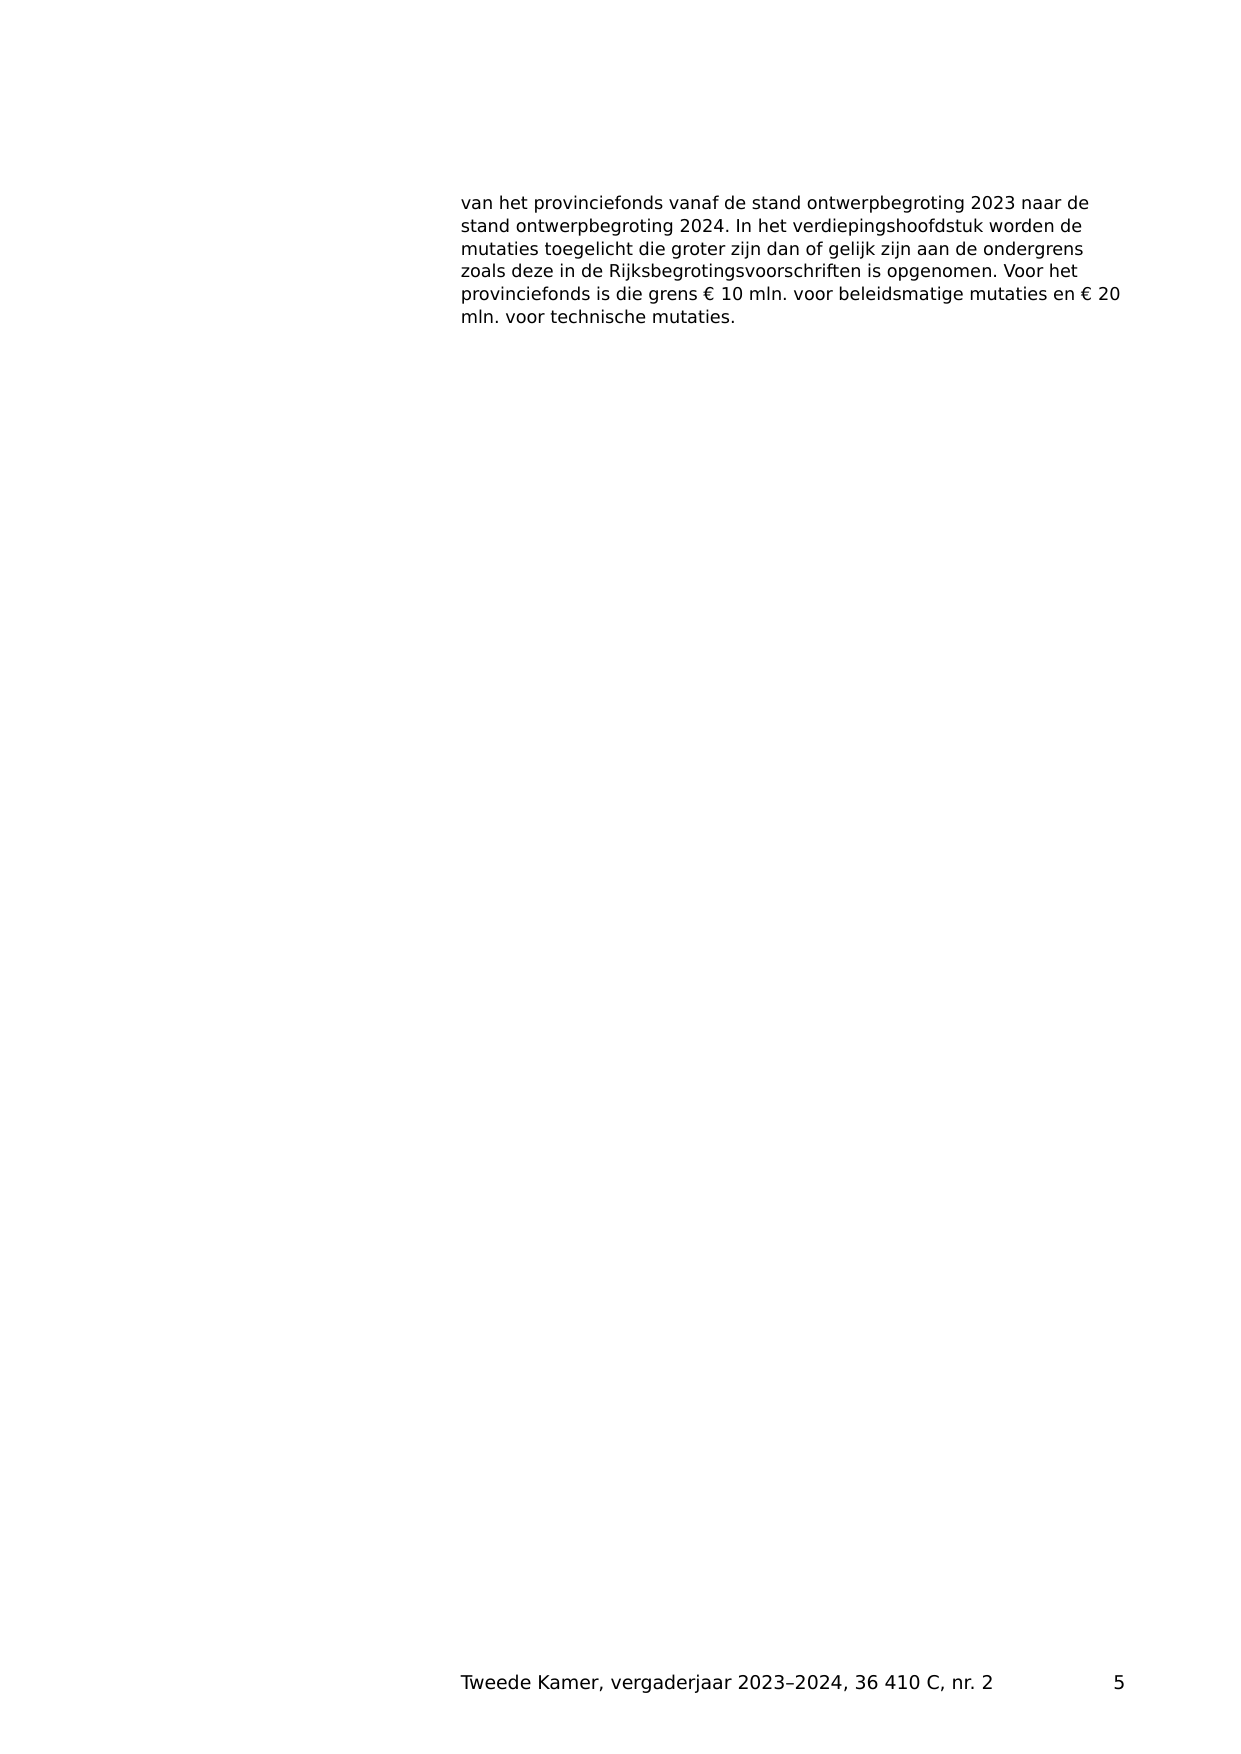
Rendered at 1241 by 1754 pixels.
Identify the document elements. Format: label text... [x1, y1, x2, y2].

text van het provinciefonds vanaf de stand ontwerpbegroting 2023 naar de stand ontwerpbegroting 2024. In het verdiepingshoofdstuk worden de mutaties toegelicht die groter zijn dan of gelijk zijn aan de ondergrens zoals deze in de Rijksbegrotingsvoorschriften is opgenomen. Voor het provinciefonds is die grens € 10 mln. voor beleidsmatige mutaties en € 20 mln. voor technische mutaties. [461, 191, 1125, 328]
